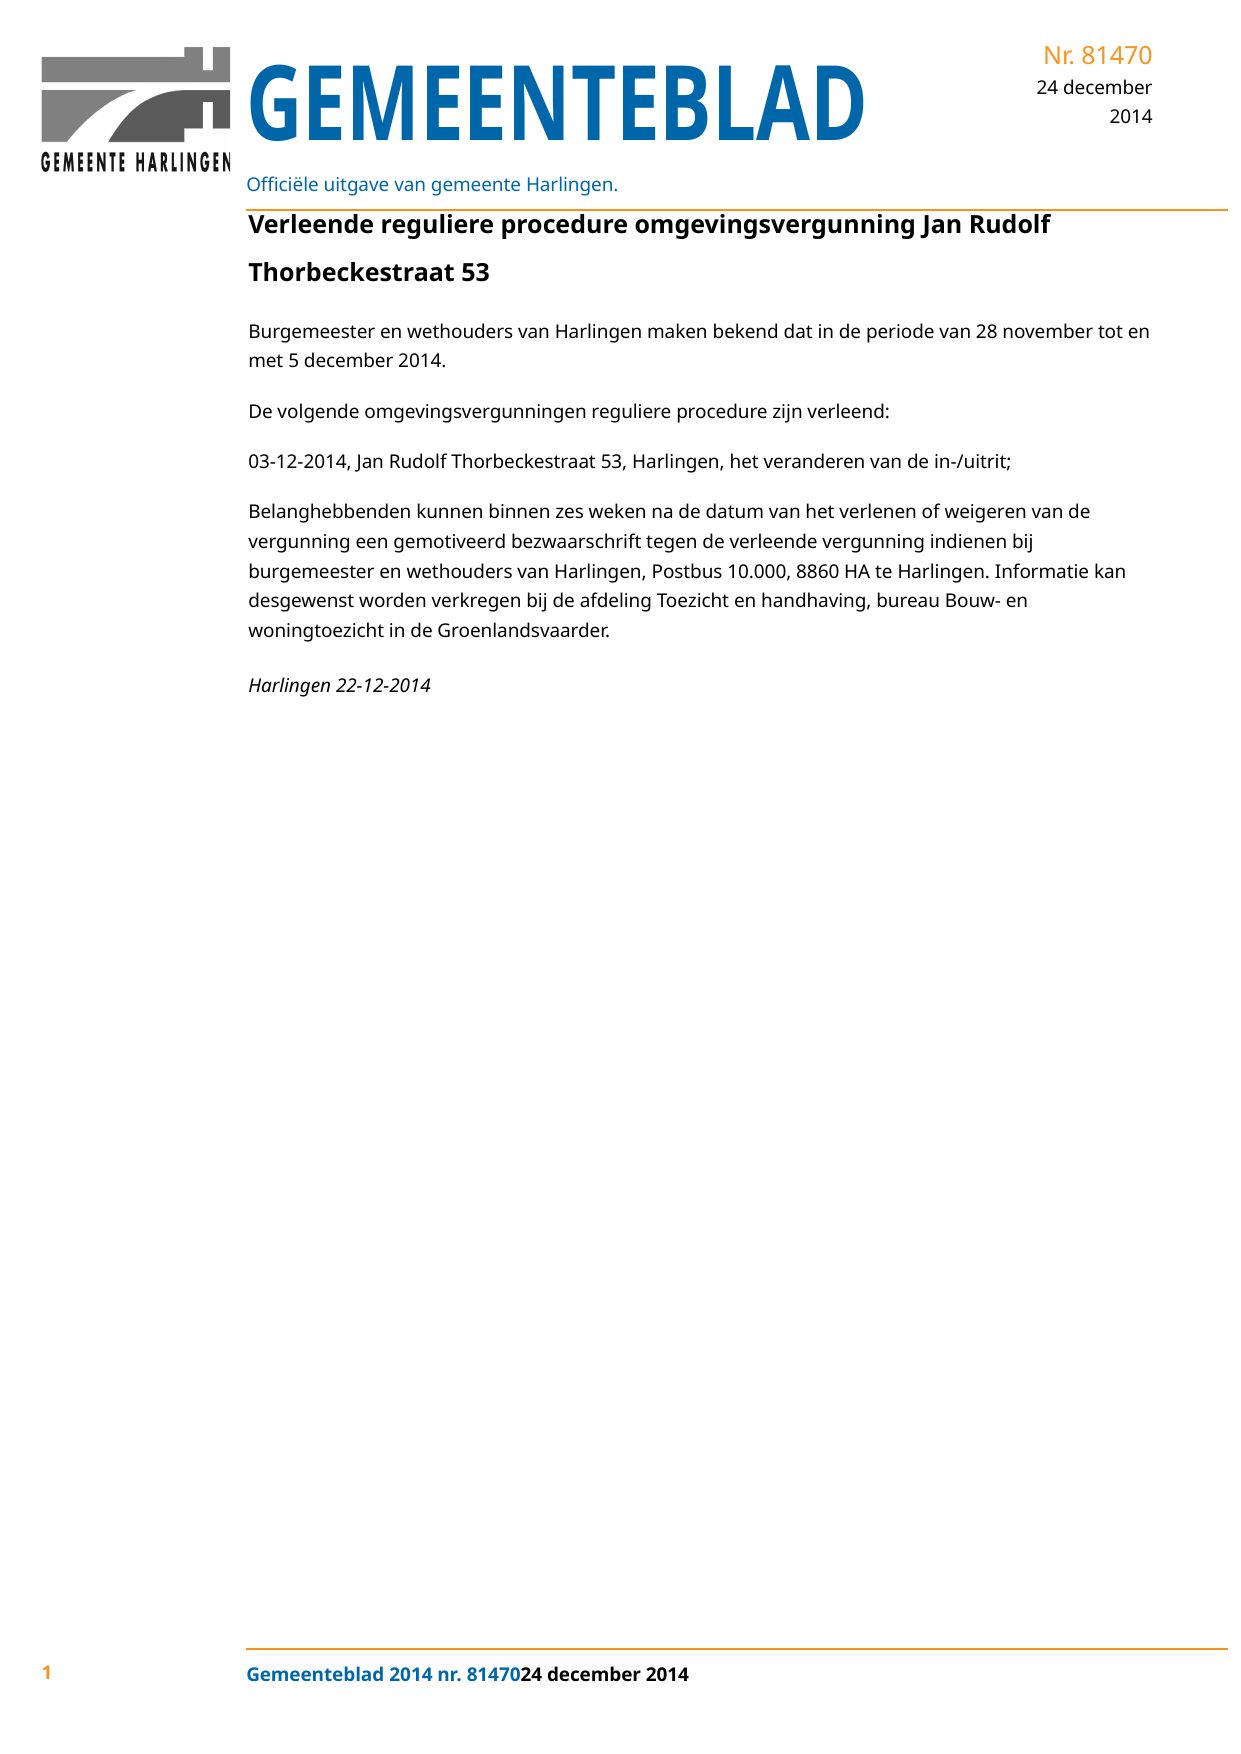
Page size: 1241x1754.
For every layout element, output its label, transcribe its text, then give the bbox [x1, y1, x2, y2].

text Harlingen 22-12-2014 [248, 672, 1152, 698]
text De volgende omgevingsvergunningen reguliere procedure zijn verleend: [248, 398, 1152, 424]
text Belanghebbenden kunnen binnen zes weken na de datum van het verlenen of weigeren van de vergunning een gemotiveerd bezwaarschrift tegen de verleende vergunning indienen bij burgemeester en wethouders van Harlingen, Postbus 10.000, 8860 HA te Harlingen. Informatie kan desgewenst worden verkregen bij de afdeling Toezicht en handhaving, bureau Bouw- en woningtoezicht in de Groenlandsvaarder. [248, 499, 1152, 643]
text Burgemeester en wethouders van Harlingen maken bekend dat in de periode van 28 november tot en met 5 december 2014. [248, 318, 1152, 373]
text 03-12-2014, Jan Rudolf Thorbeckestraat 53, Harlingen, het veranderen van de in-/uitrit; [248, 448, 1152, 474]
text Verleende reguliere procedure omgevingsvergunning Jan Rudolf Thorbeckestraat 53 [248, 211, 1152, 288]
picture [41, 47, 231, 172]
